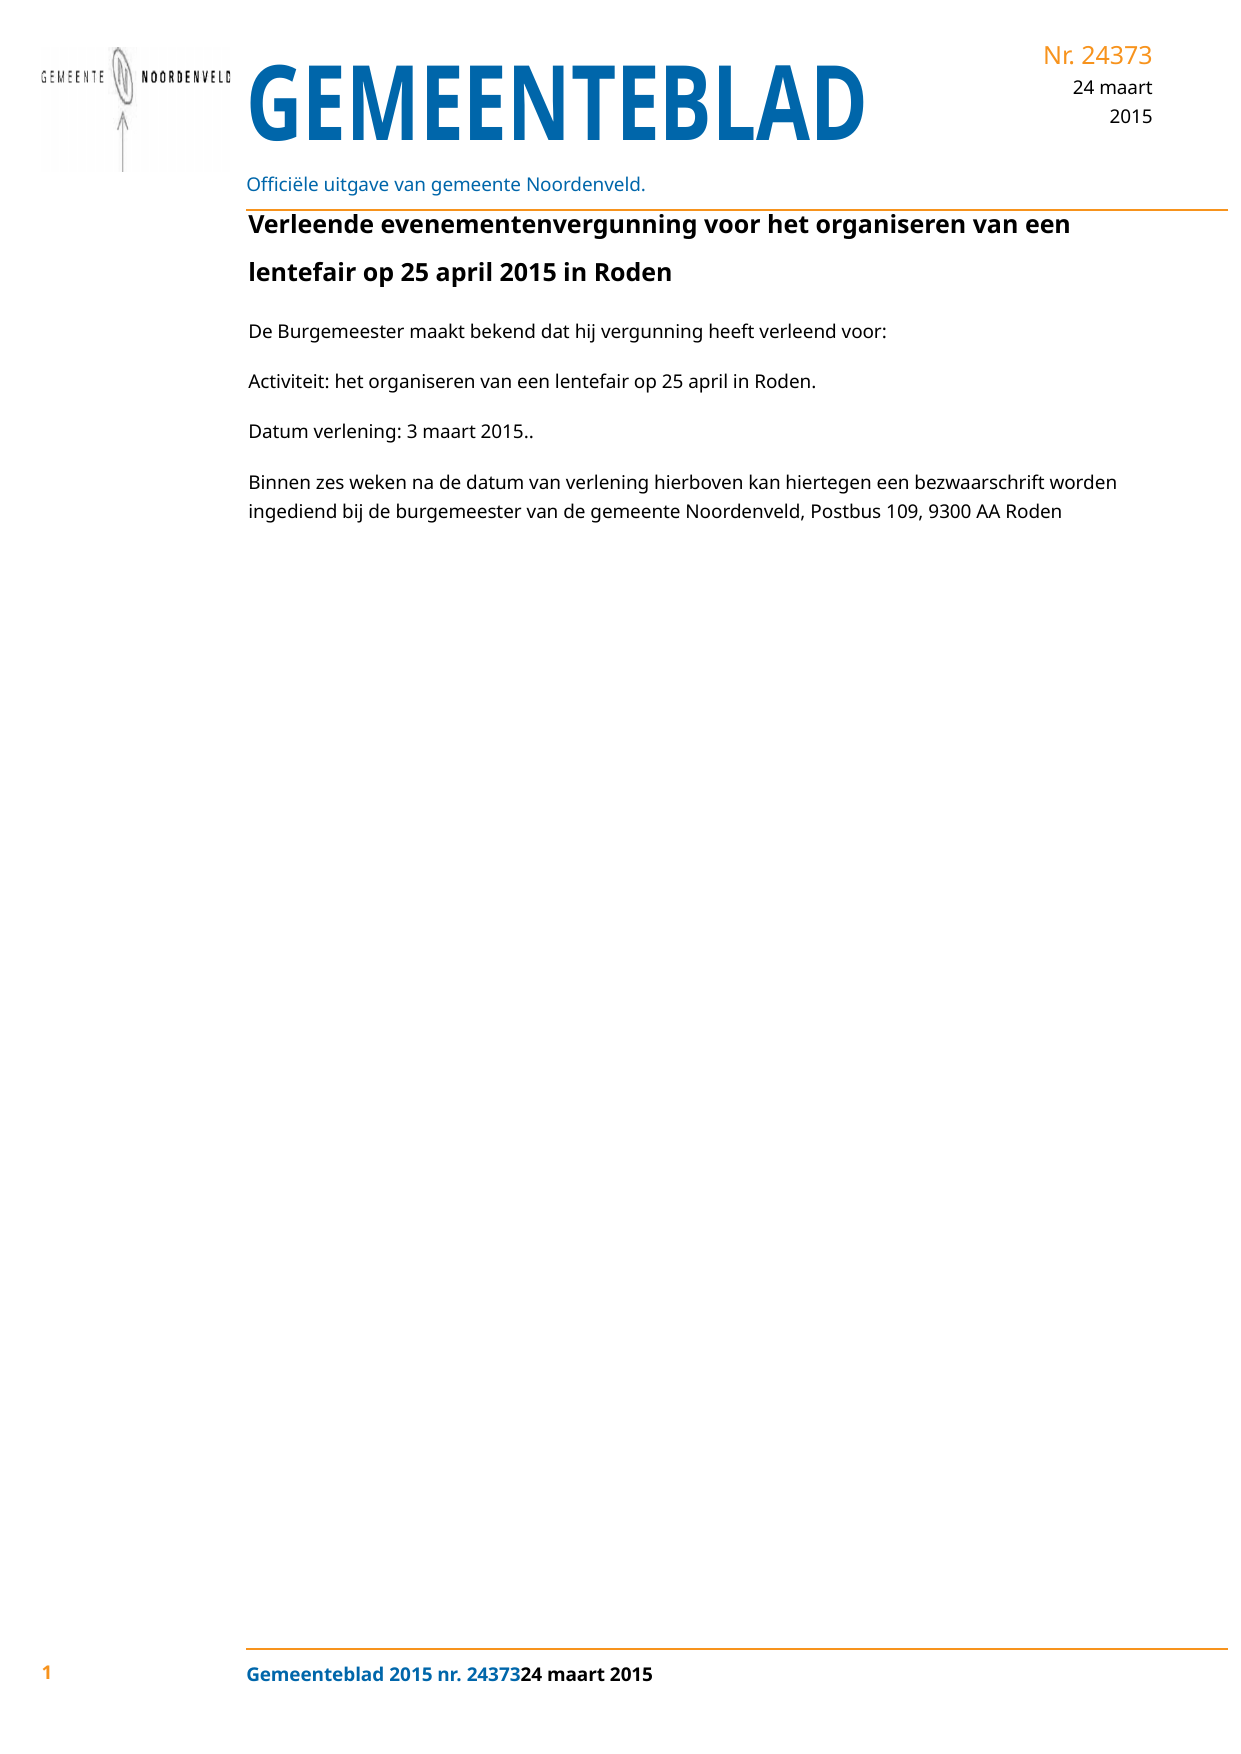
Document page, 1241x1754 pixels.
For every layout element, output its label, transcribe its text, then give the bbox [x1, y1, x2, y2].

picture [41, 47, 231, 172]
text De Burgemeester maakt bekend dat hij vergunning heeft verleend voor: [248, 318, 1152, 344]
text Activiteit: het organiseren van een lentefair op 25 april in Roden. [248, 368, 1152, 394]
text Binnen zes weken na de datum van verlening hierboven kan hiertegen een bezwaarschrift worden ingediend bij de burgemeester van de gemeente Noordenveld, Postbus 109, 9300 AA Roden [248, 469, 1152, 524]
text Datum verlening: 3 maart 2015.. [248, 419, 1152, 444]
text Verleende evenementenvergunning voor het organiseren van een lentefair op 25 april 2015 in Roden [248, 211, 1152, 288]
